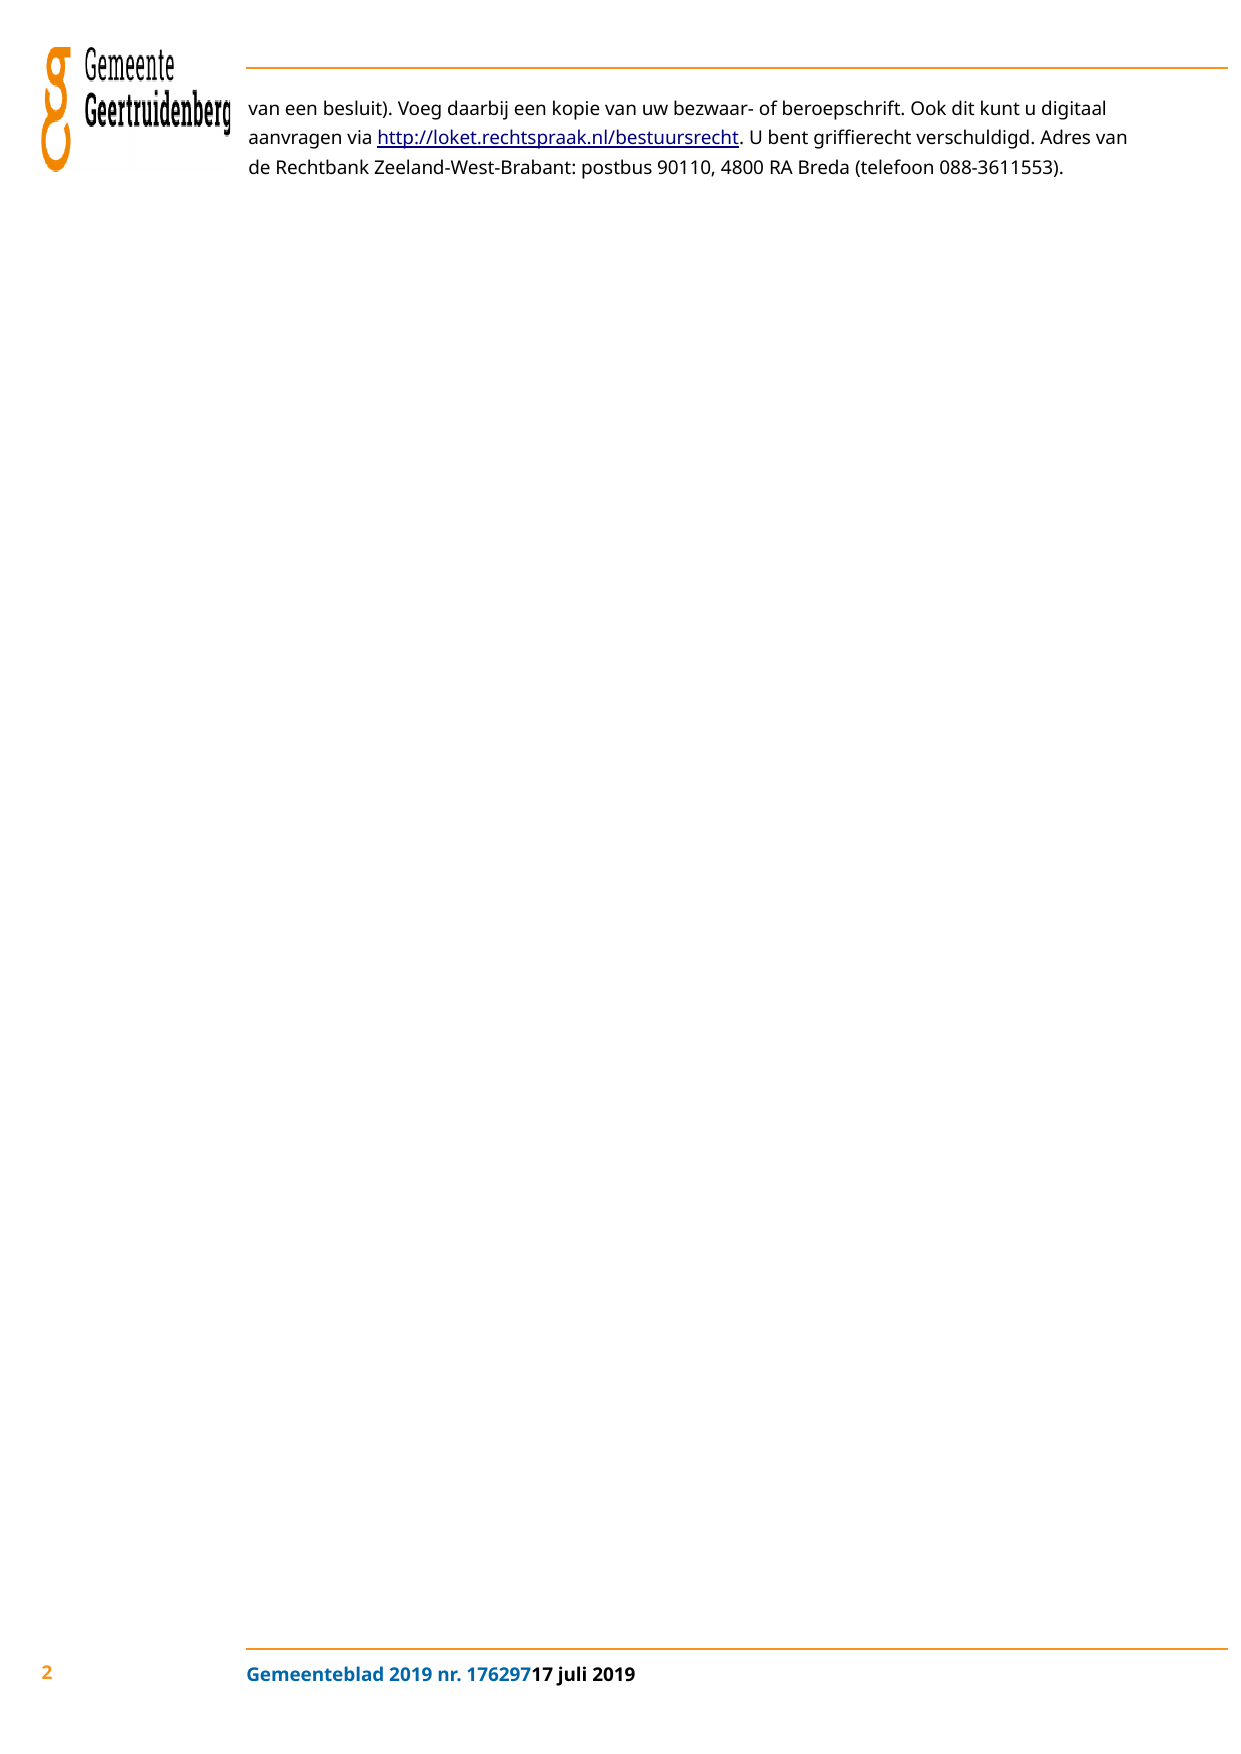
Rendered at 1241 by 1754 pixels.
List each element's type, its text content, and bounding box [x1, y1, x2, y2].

text van een besluit). Voeg daarbij een kopie van uw bezwaar- of beroepschrift. Ook dit kunt u digitaal aanvragen via http://loket.rechtspraak.nl/bestuursrecht. U bent griffierecht verschuldigd. Adres van de Rechtbank Zeeland-West-Brabant: postbus 90110, 4800 RA Breda (telefoon 088-3611553). [248, 95, 1152, 180]
picture [41, 47, 231, 172]
